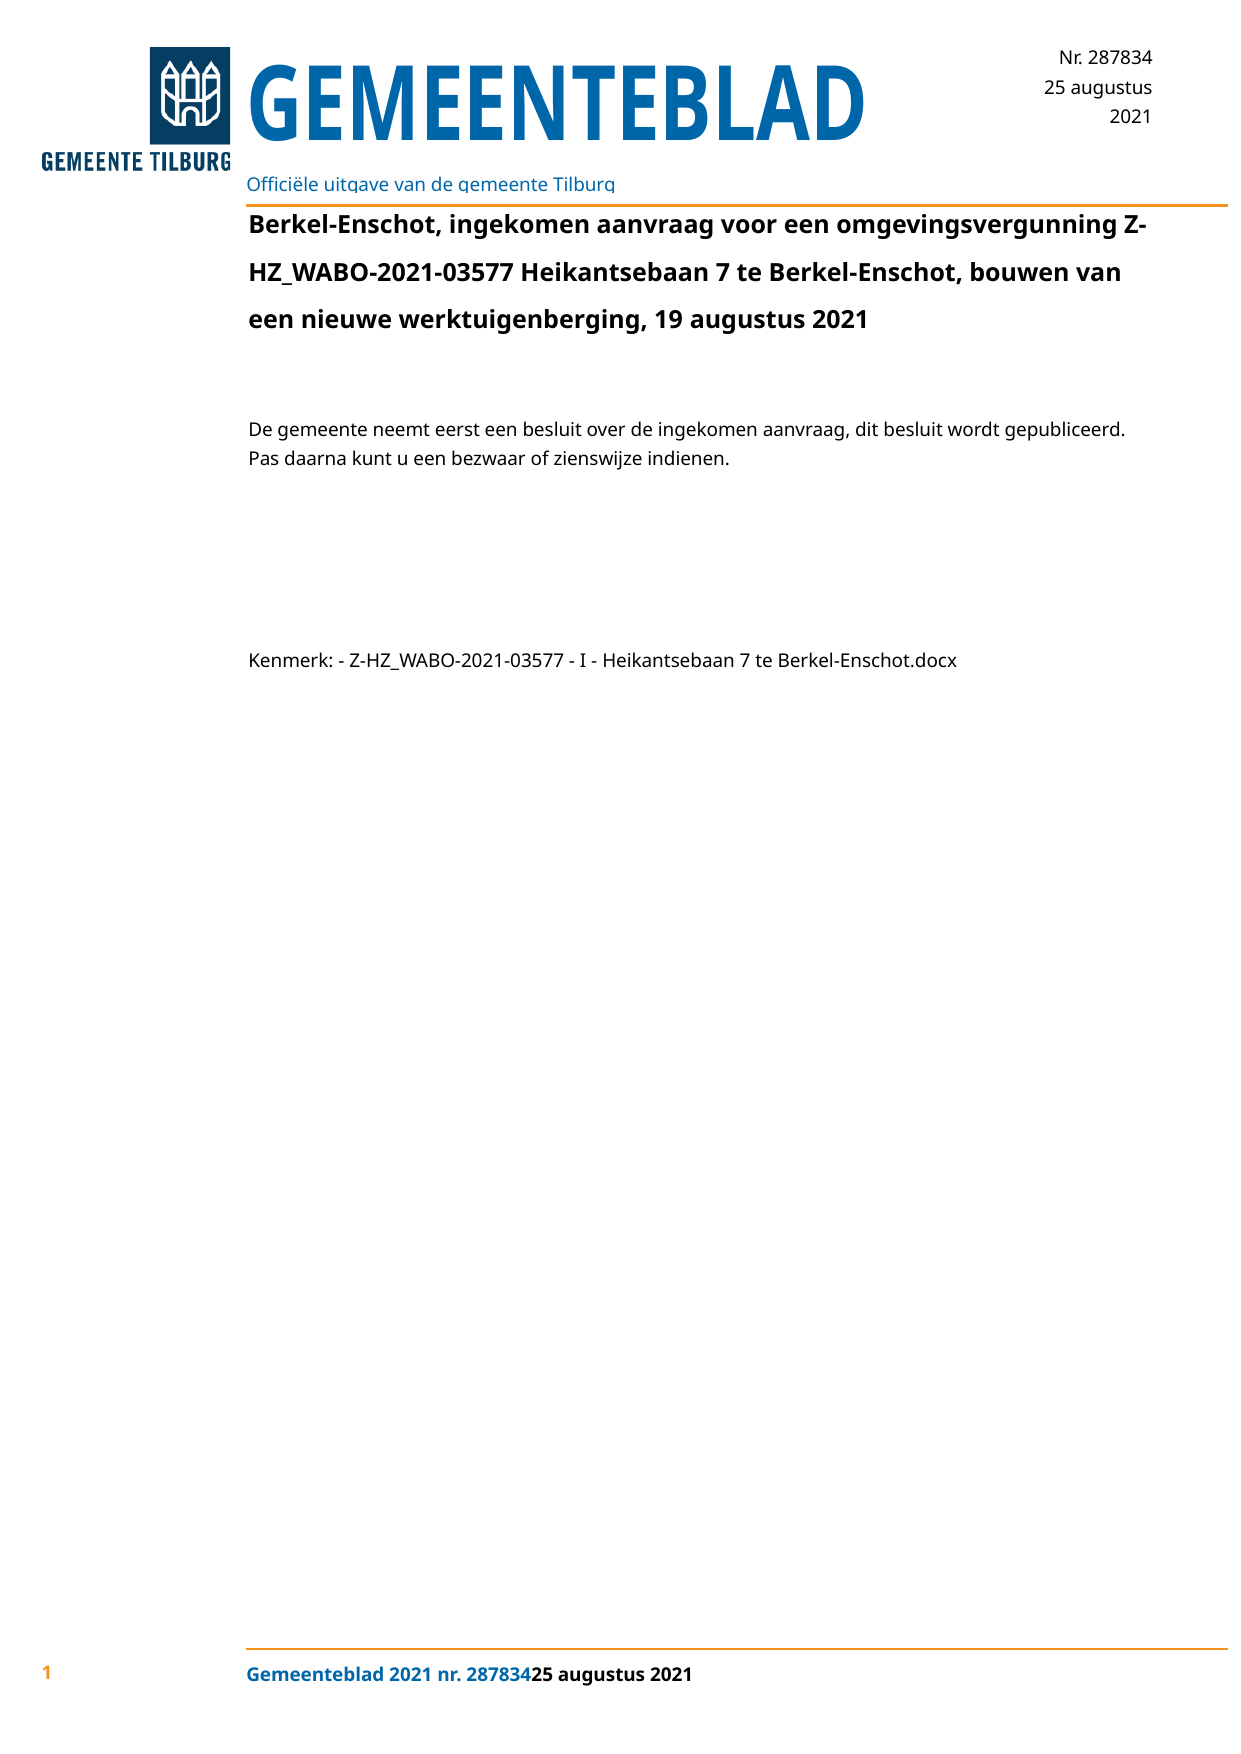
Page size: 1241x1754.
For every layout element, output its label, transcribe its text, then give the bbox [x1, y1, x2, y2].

text De gemeente neemt eerst een besluit over de ingekomen aanvraag, dit besluit wordt gepubliceerd. Pas daarna kunt u een bezwaar of zienswijze indienen. [248, 416, 1152, 471]
text Kenmerk: - Z-HZ_WABO-2021-03577 - I - Heikantsebaan 7 te Berkel-Enschot.docx [248, 647, 1152, 673]
picture [41, 47, 231, 172]
text Berkel-Enschot, ingekomen aanvraag voor een omgevingsvergunning Z-HZ_WABO-2021-03577 Heikantsebaan 7 te Berkel-Enschot, bouwen van een nieuwe werktuigenberging, 19 augustus 2021 [248, 207, 1152, 336]
